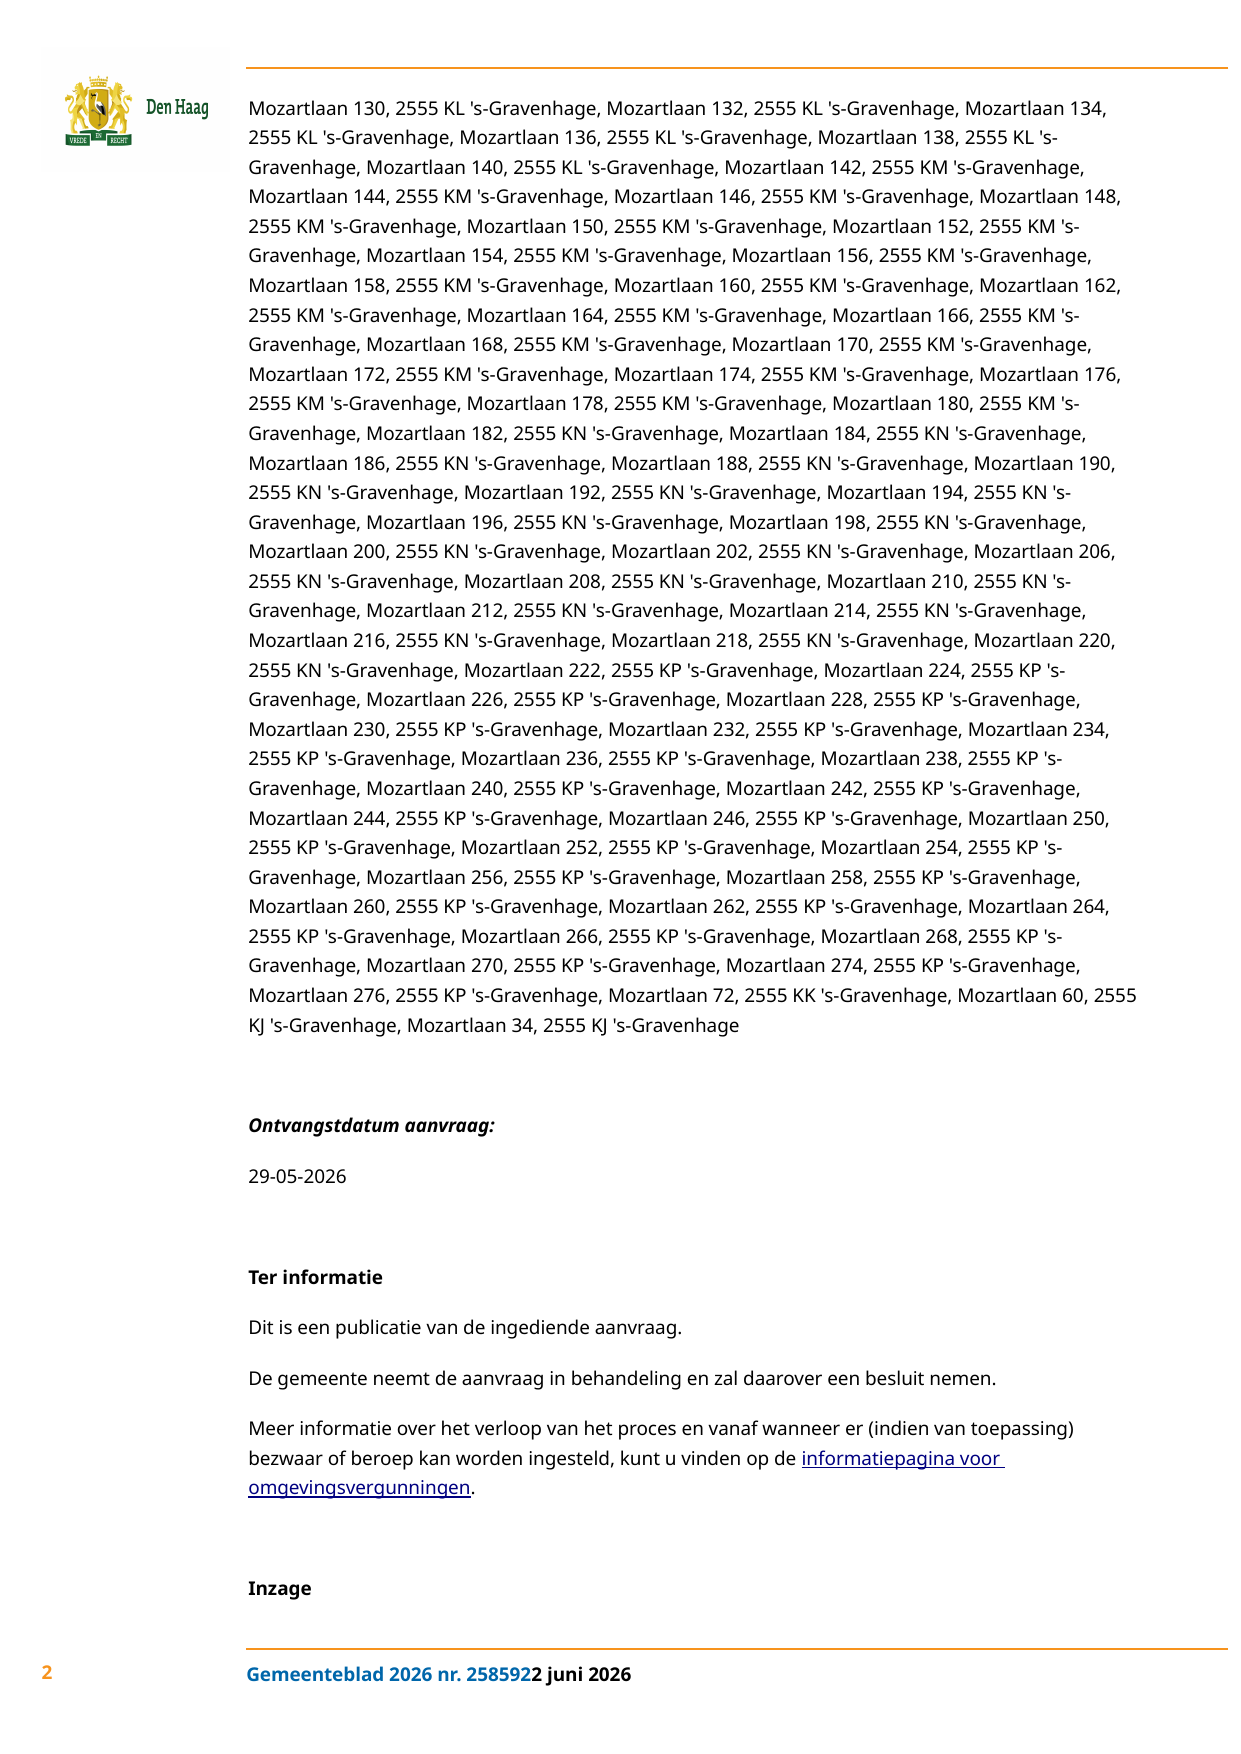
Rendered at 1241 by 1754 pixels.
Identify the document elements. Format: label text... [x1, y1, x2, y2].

text Mozartlaan 130, 2555 KL 's-Gravenhage, Mozartlaan 132, 2555 KL 's-Gravenhage, Mozartlaan 134, 2555 KL 's-Gravenhage, Mozartlaan 136, 2555 KL 's-Gravenhage, Mozartlaan 138, 2555 KL 's-Gravenhage, Mozartlaan 140, 2555 KL 's-Gravenhage, Mozartlaan 142, 2555 KM 's-Gravenhage, Mozartlaan 144, 2555 KM 's-Gravenhage, Mozartlaan 146, 2555 KM 's-Gravenhage, Mozartlaan 148, 2555 KM 's-Gravenhage, Mozartlaan 150, 2555 KM 's-Gravenhage, Mozartlaan 152, 2555 KM 's-Gravenhage, Mozartlaan 154, 2555 KM 's-Gravenhage, Mozartlaan 156, 2555 KM 's-Gravenhage, Mozartlaan 158, 2555 KM 's-Gravenhage, Mozartlaan 160, 2555 KM 's-Gravenhage, Mozartlaan 162, 2555 KM 's-Gravenhage, Mozartlaan 164, 2555 KM 's-Gravenhage, Mozartlaan 166, 2555 KM 's-Gravenhage, Mozartlaan 168, 2555 KM 's-Gravenhage, Mozartlaan 170, 2555 KM 's-Gravenhage, Mozartlaan 172, 2555 KM 's-Gravenhage, Mozartlaan 174, 2555 KM 's-Gravenhage, Mozartlaan 176, 2555 KM 's-Gravenhage, Mozartlaan 178, 2555 KM 's-Gravenhage, Mozartlaan 180, 2555 KM 's-Gravenhage, Mozartlaan 182, 2555 KN 's-Gravenhage, Mozartlaan 184, 2555 KN 's-Gravenhage, Mozartlaan 186, 2555 KN 's-Gravenhage, Mozartlaan 188, 2555 KN 's-Gravenhage, Mozartlaan 190, 2555 KN 's-Gravenhage, Mozartlaan 192, 2555 KN 's-Gravenhage, Mozartlaan 194, 2555 KN 's-Gravenhage, Mozartlaan 196, 2555 KN 's-Gravenhage, Mozartlaan 198, 2555 KN 's-Gravenhage, Mozartlaan 200, 2555 KN 's-Gravenhage, Mozartlaan 202, 2555 KN 's-Gravenhage, Mozartlaan 206, 2555 KN 's-Gravenhage, Mozartlaan 208, 2555 KN 's-Gravenhage, Mozartlaan 210, 2555 KN 's-Gravenhage, Mozartlaan 212, 2555 KN 's-Gravenhage, Mozartlaan 214, 2555 KN 's-Gravenhage, Mozartlaan 216, 2555 KN 's-Gravenhage, Mozartlaan 218, 2555 KN 's-Gravenhage, Mozartlaan 220, 2555 KN 's-Gravenhage, Mozartlaan 222, 2555 KP 's-Gravenhage, Mozartlaan 224, 2555 KP 's-Gravenhage, Mozartlaan 226, 2555 KP 's-Gravenhage, Mozartlaan 228, 2555 KP 's-Gravenhage, Mozartlaan 230, 2555 KP 's-Gravenhage, Mozartlaan 232, 2555 KP 's-Gravenhage, Mozartlaan 234, 2555 KP 's-Gravenhage, Mozartlaan 236, 2555 KP 's-Gravenhage, Mozartlaan 238, 2555 KP 's-Gravenhage, Mozartlaan 240, 2555 KP 's-Gravenhage, Mozartlaan 242, 2555 KP 's-Gravenhage, Mozartlaan 244, 2555 KP 's-Gravenhage, Mozartlaan 246, 2555 KP 's-Gravenhage, Mozartlaan 250, 2555 KP 's-Gravenhage, Mozartlaan 252, 2555 KP 's-Gravenhage, Mozartlaan 254, 2555 KP 's-Gravenhage, Mozartlaan 256, 2555 KP 's-Gravenhage, Mozartlaan 258, 2555 KP 's-Gravenhage, Mozartlaan 260, 2555 KP 's-Gravenhage, Mozartlaan 262, 2555 KP 's-Gravenhage, Mozartlaan 264, 2555 KP 's-Gravenhage, Mozartlaan 266, 2555 KP 's-Gravenhage, Mozartlaan 268, 2555 KP 's-Gravenhage, Mozartlaan 270, 2555 KP 's-Gravenhage, Mozartlaan 274, 2555 KP 's-Gravenhage, Mozartlaan 276, 2555 KP 's-Gravenhage, Mozartlaan 72, 2555 KK 's-Gravenhage, Mozartlaan 60, 2555 KJ 's-Gravenhage, Mozartlaan 34, 2555 KJ 's-Gravenhage [248, 95, 1152, 1038]
text 29-05-2026 [248, 1163, 1152, 1189]
text Ter informatie [248, 1264, 1152, 1290]
text De gemeente neemt de aanvraag in behandeling en zal daarover een besluit nemen. [248, 1365, 1152, 1391]
text Ontvangstdatum aanvraag: [248, 1113, 1152, 1138]
text Dit is een publicatie van de ingediende aanvraag. [248, 1314, 1152, 1340]
picture [41, 47, 231, 172]
text Inzage [248, 1575, 1152, 1601]
text Meer informatie over het verloop van het proces en vanaf wanneer er (indien van toepassing) bezwaar of beroep kan worden ingesteld, kunt u vinden op de informatiepagina voor omgevingsvergunningen. [248, 1415, 1152, 1500]
